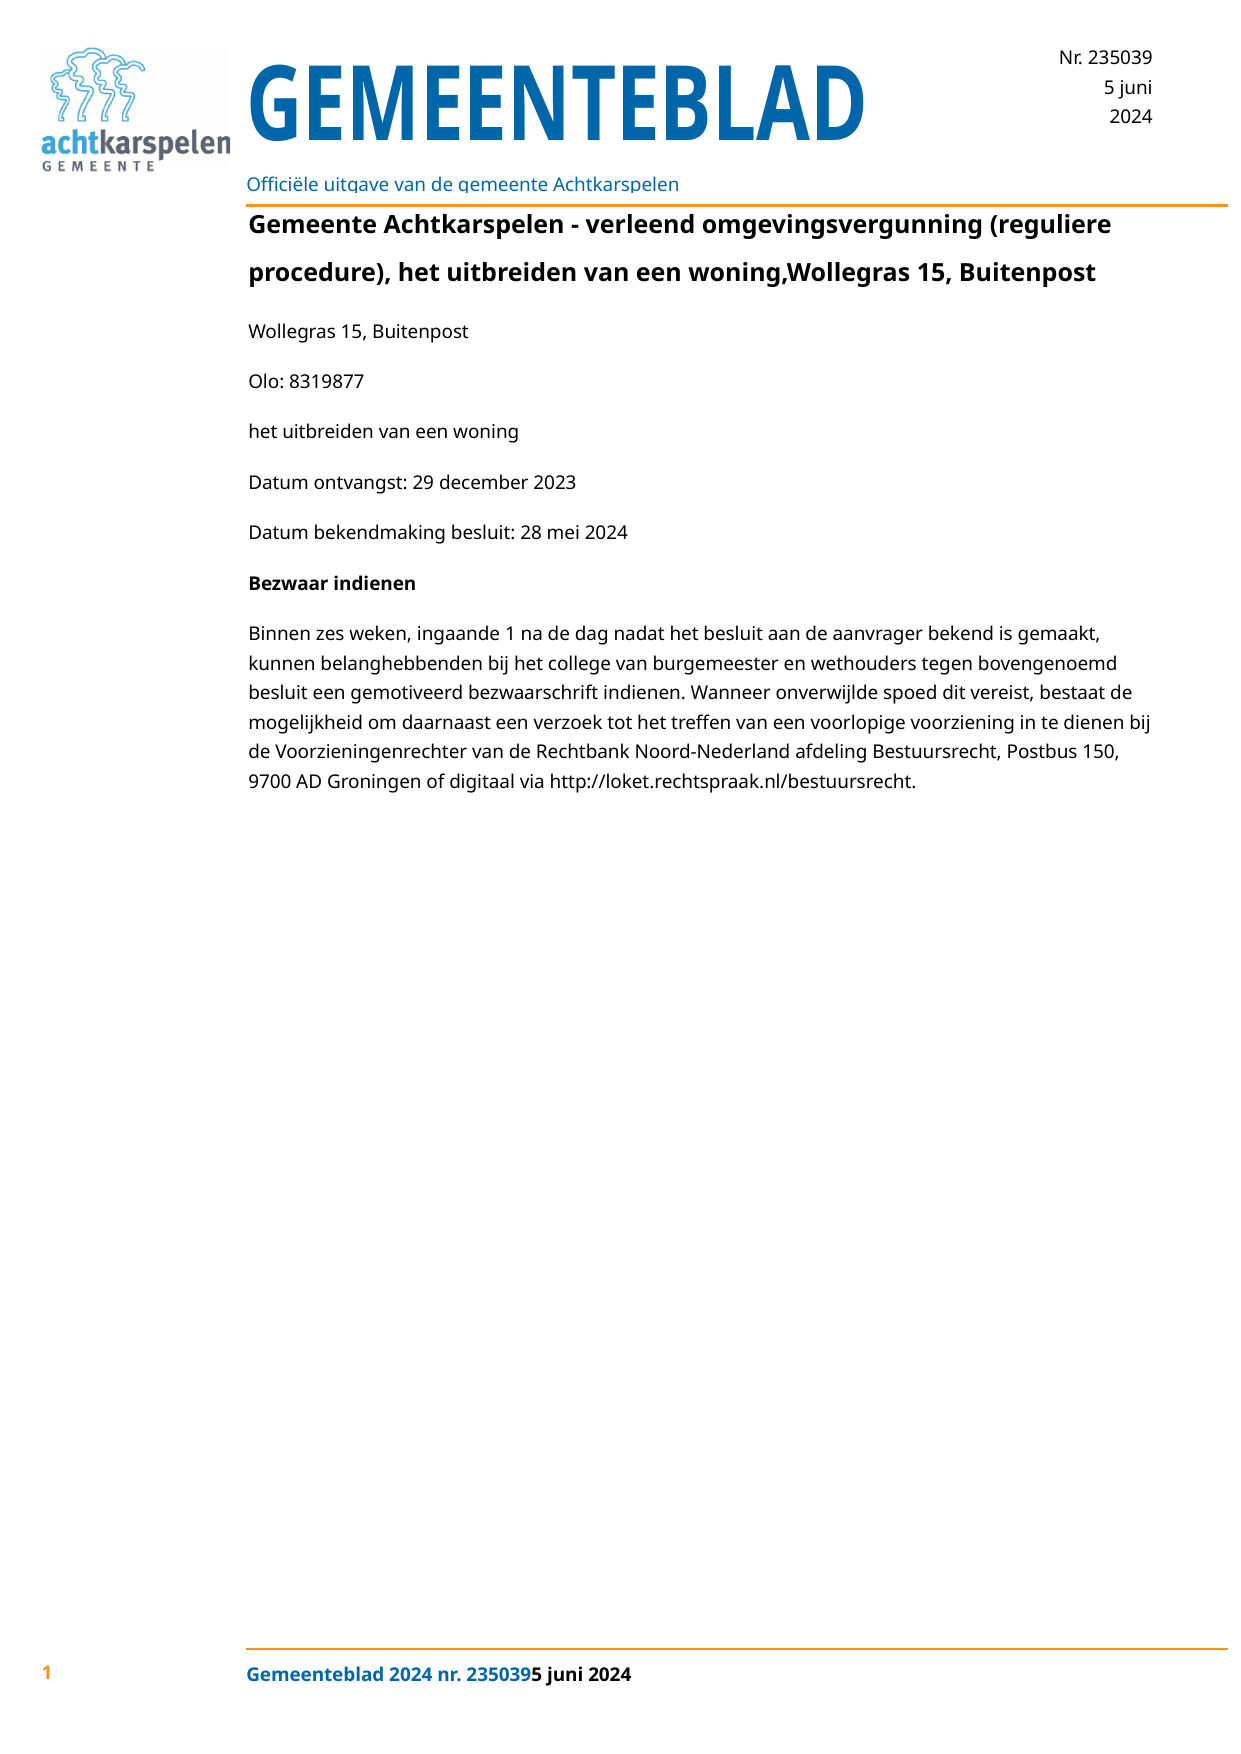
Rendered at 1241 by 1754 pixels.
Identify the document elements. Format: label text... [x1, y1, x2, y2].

text Gemeente Achtkarspelen - verleend omgevingsvergunning (reguliere procedure), het uitbreiden van een woning,Wollegras 15, Buitenpost [248, 207, 1152, 288]
text Bezwaar indienen [248, 570, 1152, 596]
text het uitbreiden van een woning [248, 419, 1152, 444]
text Olo: 8319877 [248, 368, 1152, 394]
text Binnen zes weken, ingaande 1 na de dag nadat het besluit aan de aanvrager bekend is gemaakt, kunnen belanghebbenden bij het college van burgemeester en wethouders tegen bovengenoemd besluit een gemotiveerd bezwaarschrift indienen. Wanneer onverwijlde spoed dit vereist, bestaat de mogelijkheid om daarnaast een verzoek tot het treffen van een voorlopige voorziening in te dienen bij de Voorzieningenrechter van de Rechtbank Noord-Nederland afdeling Bestuursrecht, Postbus 150, 9700 AD Groningen of digitaal via http://loket.rechtspraak.nl/bestuursrecht. [248, 620, 1152, 794]
text Datum bekendmaking besluit: 28 mei 2024 [248, 519, 1152, 545]
picture [41, 47, 231, 172]
text Datum ontvangst: 29 december 2023 [248, 469, 1152, 495]
text Wollegras 15, Buitenpost [248, 318, 1152, 344]
